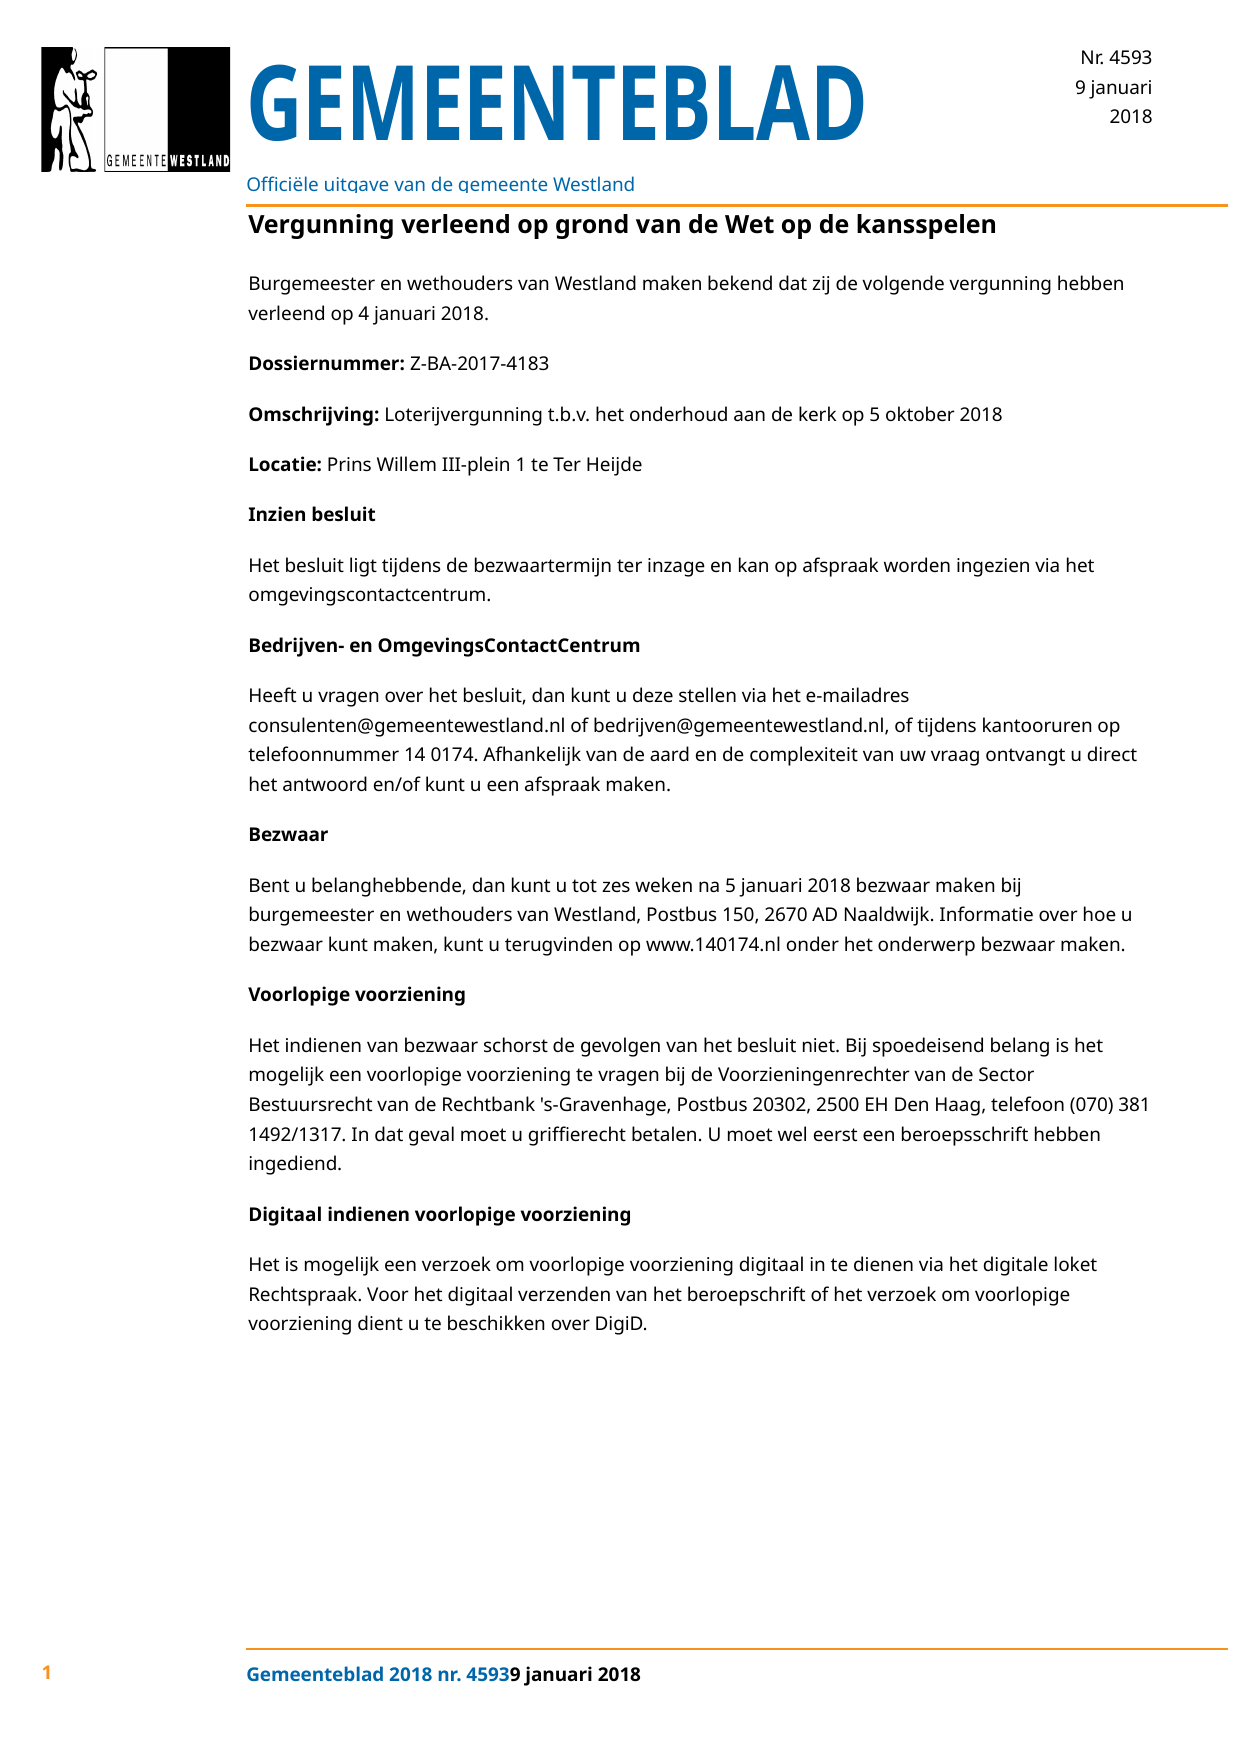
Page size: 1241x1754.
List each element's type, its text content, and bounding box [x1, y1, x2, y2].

text Het is mogelijk een verzoek om voorlopige voorziening digitaal in te dienen via het digitale loket Rechtspraak. Voor het digitaal verzenden van het beroepschrift of het verzoek om voorlopige voorziening dient u te beschikken over DigiD. [248, 1251, 1152, 1336]
text Het besluit ligt tijdens de bezwaartermijn ter inzage en kan op afspraak worden ingezien via het omgevingscontactcentrum. [248, 552, 1152, 607]
text Inzien besluit [248, 502, 1152, 527]
text Bezwaar [248, 822, 1152, 847]
text Voorlopige voorziening [248, 982, 1152, 1007]
text Bedrijven- en OmgevingsContactCentrum [248, 632, 1152, 658]
text Burgemeester en wethouders van Westland maken bekend dat zij de volgende vergunning hebben verleend op 4 januari 2018. [248, 270, 1152, 326]
text Omschrijving: Loterijvergunning t.b.v. het onderhoud aan de kerk op 5 oktober 2018 [248, 401, 1152, 426]
text Bent u belanghebbende, dan kunt u tot zes weken na 5 januari 2018 bezwaar maken bij burgemeester en wethouders van Westland, Postbus 150, 2670 AD Naaldwijk. Informatie over hoe u bezwaar kunt maken, kunt u terugvinden op www.140174.nl onder het onderwerp bezwaar maken. [248, 872, 1152, 957]
text Locatie: Prins Willem III-plein 1 te Ter Heijde [248, 451, 1152, 477]
text Dossiernummer: Z-BA-2017-4183 [248, 350, 1152, 376]
text Heeft u vragen over het besluit, dan kunt u deze stellen via het e-mailadres consulenten@gemeentewestland.nl of bedrijven@gemeentewestland.nl, of tijdens kantooruren op telefoonnummer 14 0174. Afhankelijk van de aard en de complexiteit van uw vraag ontvangt u direct het antwoord en/of kunt u een afspraak maken. [248, 682, 1152, 797]
text Digitaal indienen voorlopige voorziening [248, 1201, 1152, 1226]
text Het indienen van bezwaar schorst de gevolgen van het besluit niet. Bij spoedeisend belang is het mogelijk een voorlopige voorziening te vragen bij de Voorzieningenrechter van de Sector Bestuursrecht van de Rechtbank 's-Gravenhage, Postbus 20302, 2500 EH Den Haag, telefoon (070) 381 1492/1317. In dat geval moet u griffierecht betalen. U moet wel eerst een beroepsschrift hebben ingediend. [248, 1032, 1152, 1176]
text Vergunning verleend op grond van de Wet op de kansspelen [248, 207, 1152, 241]
picture [41, 47, 231, 172]
